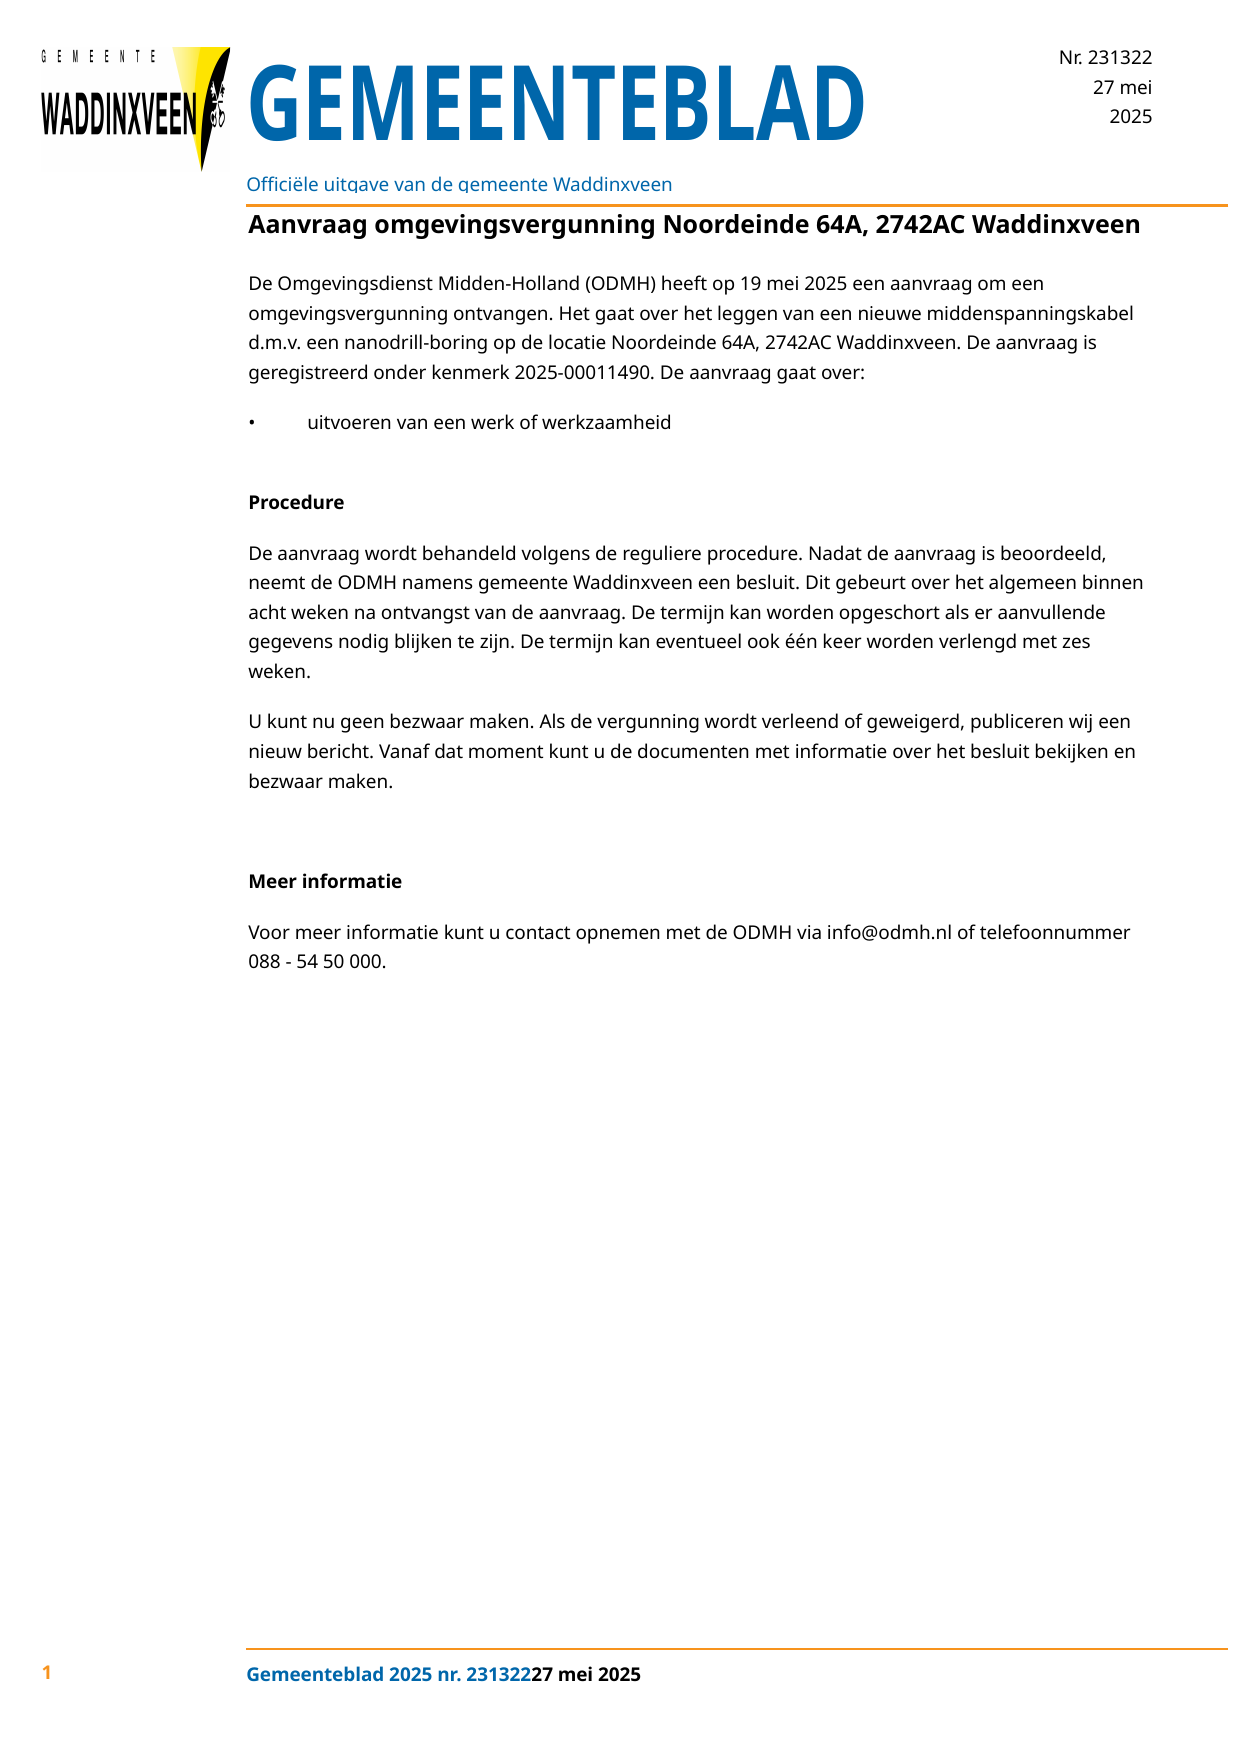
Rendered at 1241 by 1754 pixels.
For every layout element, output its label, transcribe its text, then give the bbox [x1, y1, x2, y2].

text Voor meer informatie kunt u contact opnemen met de ODMH via info@odmh.nl of telefoonnummer 088 - 54 50 000. [248, 919, 1152, 974]
text De Omgevingsdienst Midden-Holland (ODMH) heeft op 19 mei 2025 een aanvraag om een omgevingsvergunning ontvangen. Het gaat over het leggen van een nieuwe middenspanningskabel d.m.v. een nanodrill-boring op de locatie Noordeinde 64A, 2742AC Waddinxveen. De aanvraag is geregistreerd onder kenmerk 2025-00011490. De aanvraag gaat over: [248, 270, 1152, 385]
text Meer informatie [248, 869, 1152, 894]
text Aanvraag omgevingsvergunning Noordeinde 64A, 2742AC Waddinxveen [248, 207, 1152, 241]
text U kunt nu geen bezwaar maken. Als de vergunning wordt verleend of geweigerd, publiceren wij een nieuw bericht. Vanaf dat moment kunt u de documenten met informatie over het besluit bekijken en bezwaar maken. [248, 709, 1152, 793]
text De aanvraag wordt behandeld volgens de reguliere procedure. Nadat de aanvraag is beoordeeld, neemt de ODMH namens gemeente Waddinxveen een besluit. Dit gebeurt over het algemeen binnen acht weken na ontvangst van de aanvraag. De termijn kan worden opgeschort als er aanvullende gegevens nodig blijken te zijn. De termijn kan eventueel ook één keer worden verlengd met zes weken. [248, 540, 1152, 684]
text Procedure [248, 489, 1152, 515]
picture [41, 47, 231, 172]
list uitvoeren van een werk of werkzaamheid [248, 409, 1152, 435]
